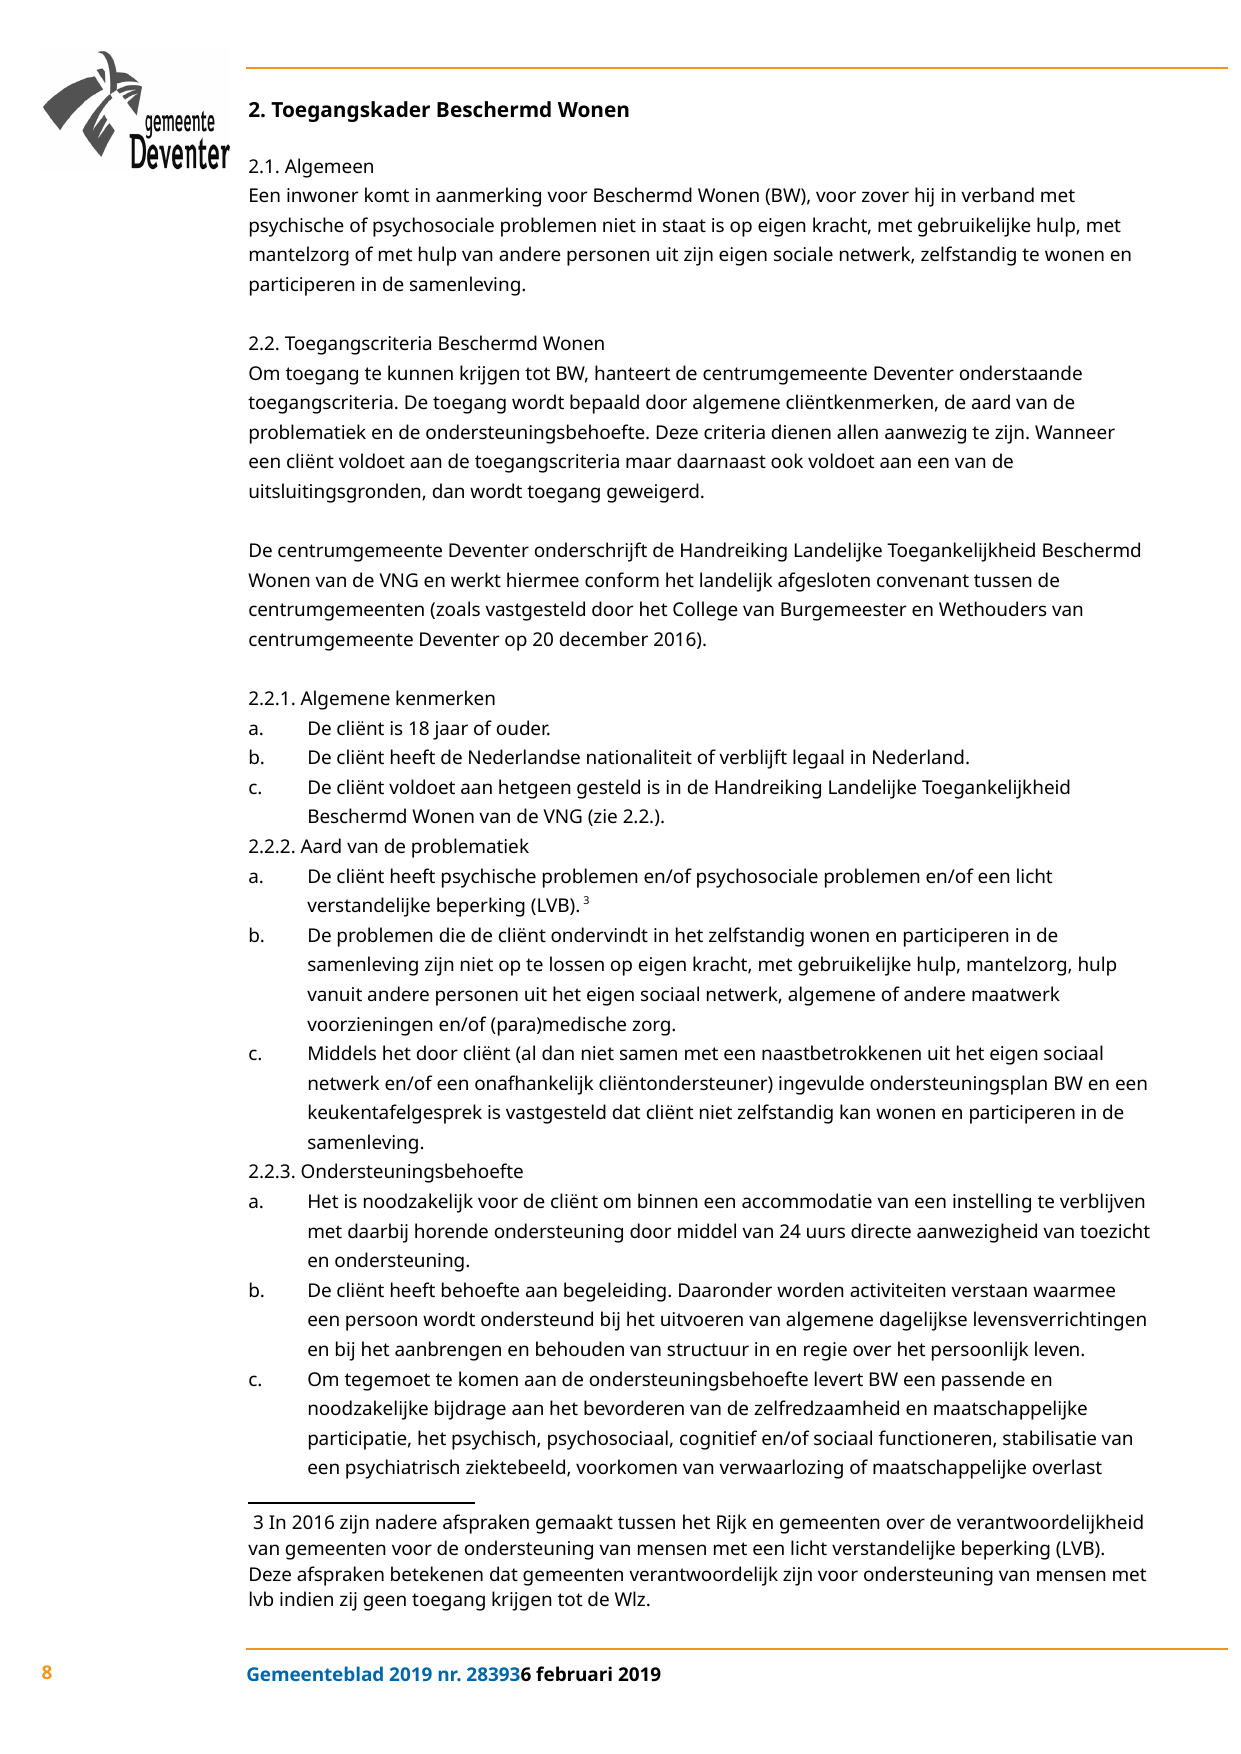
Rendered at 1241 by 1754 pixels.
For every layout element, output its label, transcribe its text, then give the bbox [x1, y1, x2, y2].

list De cliënt heeft behoefte aan begeleiding. Daaronder worden activiteiten verstaan waarmee een persoon wordt ondersteund bij het uitvoeren van algemene dagelijkse levensverrichtingen en bij het aanbrengen en behouden van structuur in en regie over het persoonlijk leven. [248, 1277, 1152, 1362]
list Om tegemoet te komen aan de ondersteuningsbehoefte levert BW een passende en noodzakelijke bijdrage aan het bevorderen van de zelfredzaamheid en maatschappelijke participatie, het psychisch, psychosociaal, cognitief en/of sociaal functioneren, stabilisatie van een psychiatrisch ziektebeeld, voorkomen van verwaarlozing of maatschappelijke overlast [248, 1366, 1152, 1480]
text Een inwoner komt in aanmerking voor Beschermd Wonen (BW), voor zover hij in verband met psychische of psychosociale problemen niet in staat is op eigen kracht, met gebruikelijke hulp, met mantelzorg of met hulp van andere personen uit zijn eigen sociale netwerk, zelfstandig te wonen en participeren in de samenleving. [248, 182, 1152, 297]
text Om toegang te kunnen krijgen tot BW, hanteert de centrumgemeente Deventer onderstaande toegangscriteria. De toegang wordt bepaald door algemene cliëntkenmerken, de aard van de problematiek en de ondersteuningsbehoefte. Deze criteria dienen allen aanwezig te zijn. Wanneer een cliënt voldoet aan de toegangscriteria maar daarnaast ook voldoet aan een van de uitsluitingsgronden, dan wordt toegang geweigerd. [248, 360, 1152, 504]
list De problemen die de cliënt ondervindt in het zelfstandig wonen en participeren in de samenleving zijn niet op te lossen op eigen kracht, met gebruikelijke hulp, mantelzorg, hulp vanuit andere personen uit het eigen sociaal netwerk, algemene of andere maatwerk voorzieningen en/of (para)medische zorg. [248, 922, 1152, 1036]
text 2.2. Toegangscriteria Beschermd Wonen [248, 330, 1152, 356]
list De cliënt heeft de Nederlandse nationaliteit of verblijft legaal in Nederland. [248, 744, 1152, 770]
text De centrumgemeente Deventer onderschrijft de Handreiking Landelijke Toegankelijkheid Beschermd Wonen van de VNG en werkt hiermee conform het landelijk afgesloten convenant tussen de centrumgemeenten (zoals vastgesteld door het College van Burgemeester en Wethouders van centrumgemeente Deventer op 20 december 2016). [248, 537, 1152, 652]
picture [41, 47, 231, 172]
list Het is noodzakelijk voor de cliënt om binnen een accommodatie van een instelling te verblijven met daarbij horende ondersteuning door middel van 24 uurs directe aanwezigheid van toezicht en ondersteuning. [248, 1188, 1152, 1273]
list De cliënt heeft psychische problemen en/of psychosociale problemen en/of een licht verstandelijke beperking (LVB). [248, 863, 1152, 918]
list Middels het door cliënt (al dan niet samen met een naastbetrokkenen uit het eigen sociaal netwerk en/of een onafhankelijk cliëntondersteuner) ingevulde ondersteuningsplan BW en een keukentafelgesprek is vastgesteld dat cliënt niet zelfstandig kan wonen en participeren in de samenleving. [248, 1040, 1152, 1155]
list In 2016 zijn nadere afspraken gemaakt tussen het Rijk en gemeenten over de verantwoordelijkheid van gemeenten voor de ondersteuning van mensen met een licht verstandelijke beperking (LVB). Deze afspraken betekenen dat gemeenten verantwoordelijk zijn voor ondersteuning van mensen met lvb indien zij geen toegang krijgen tot de Wlz. [248, 1509, 1152, 1612]
text 2.2.1. Algemene kenmerken [248, 685, 1152, 711]
list De cliënt voldoet aan hetgeen gesteld is in de Handreiking Landelijke Toegankelijkheid Beschermd Wonen van de VNG (zie 2.2.). [248, 774, 1152, 829]
list De cliënt is 18 jaar of ouder. [248, 715, 1152, 741]
text 2.2.2. Aard van de problematiek [248, 833, 1152, 859]
text 2. Toegangskader Beschermd Wonen [248, 95, 1152, 123]
text 2.2.3. Ondersteuningsbehoefte [248, 1159, 1152, 1184]
text 2.1. Algemeen [248, 153, 1152, 178]
